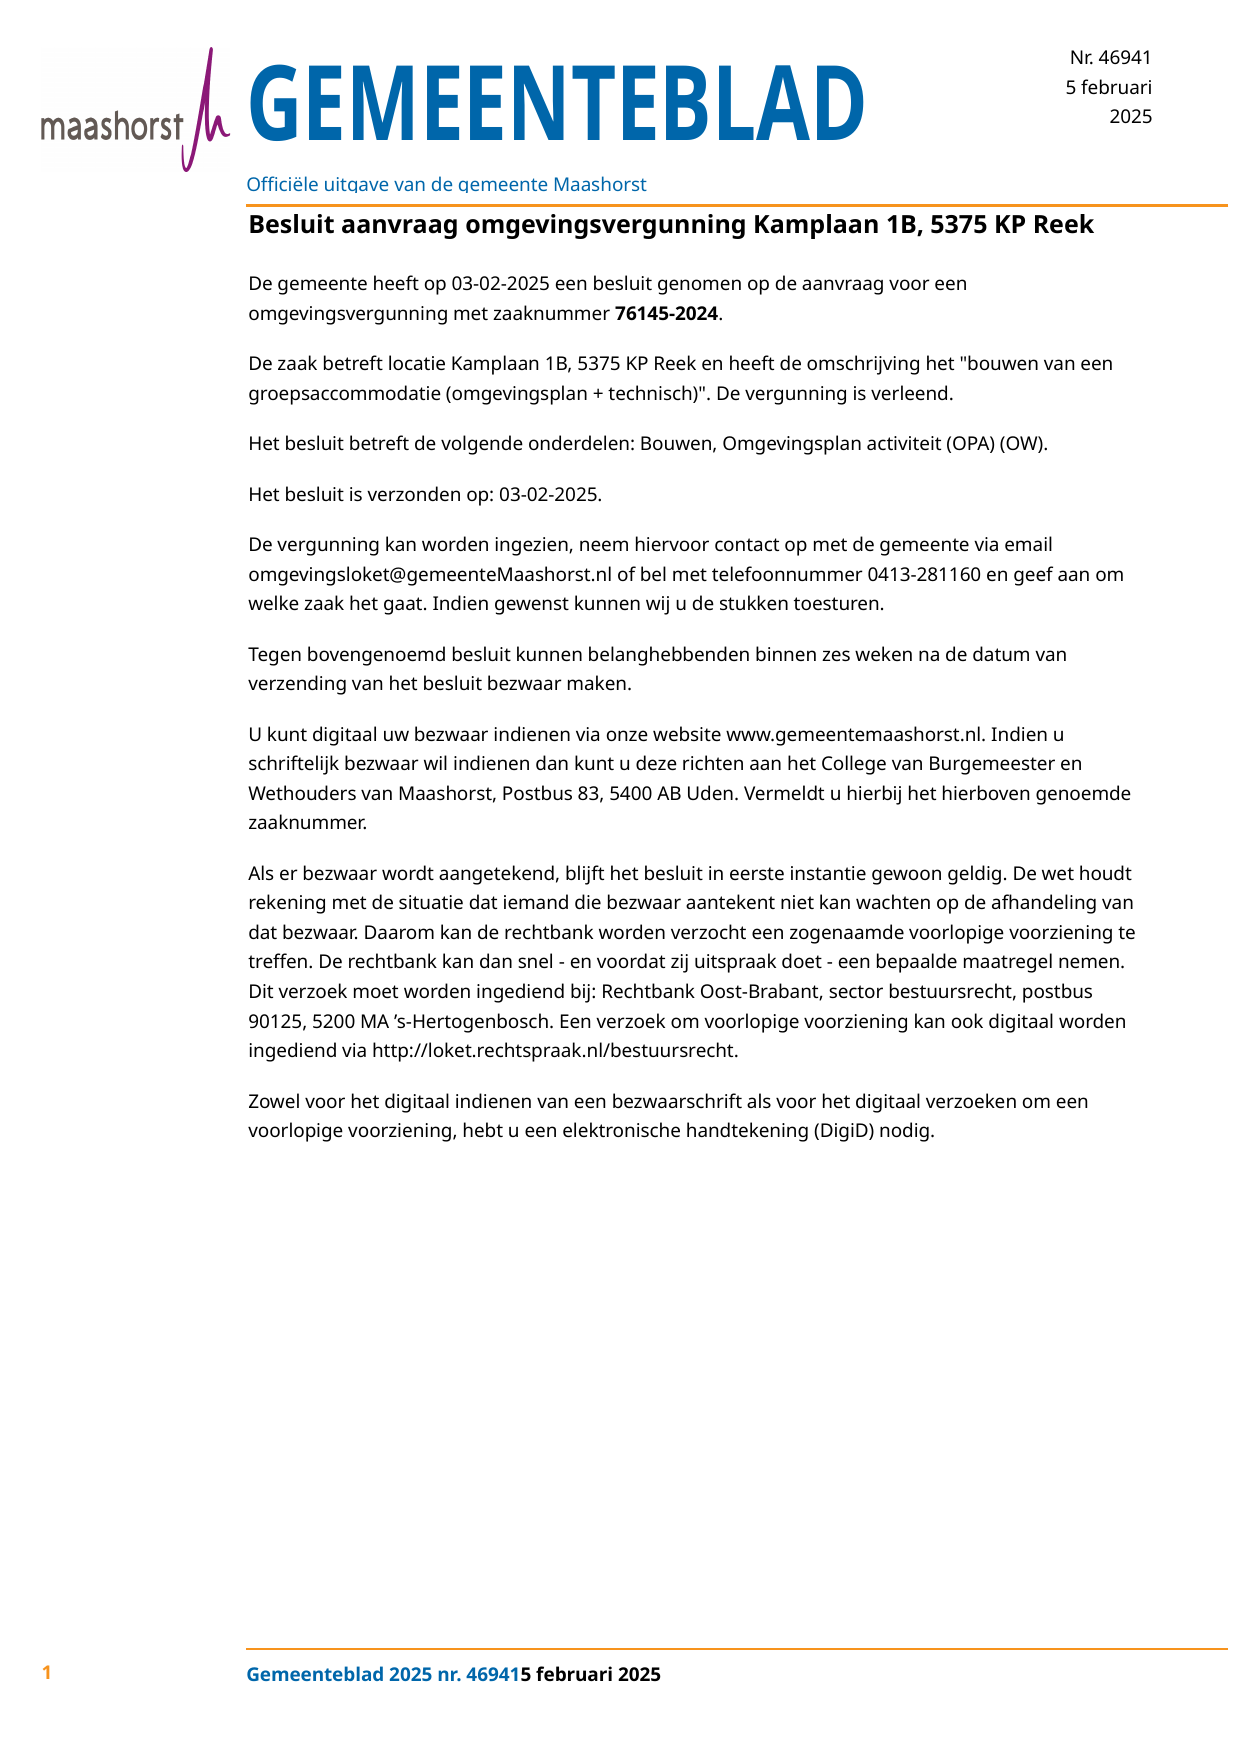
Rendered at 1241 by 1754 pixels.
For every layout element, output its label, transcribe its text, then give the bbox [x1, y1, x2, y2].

text De vergunning kan worden ingezien, neem hiervoor contact op met de gemeente via email omgevingsloket@gemeenteMaashorst.nl of bel met telefoonnummer 0413-281160 en geef aan om welke zaak het gaat. Indien gewenst kunnen wij u de stukken toesturen. [248, 531, 1152, 616]
text Zowel voor het digitaal indienen van een bezwaarschrift als voor het digitaal verzoeken om een voorlopige voorziening, hebt u een elektronische handtekening (DigiD) nodig. [248, 1088, 1152, 1143]
text Tegen bovengenoemd besluit kunnen belanghebbenden binnen zes weken na de datum van verzending van het besluit bezwaar maken. [248, 641, 1152, 696]
picture [41, 47, 231, 172]
text U kunt digitaal uw bezwaar indienen via onze website www.gemeentemaashorst.nl. Indien u schriftelijk bezwaar wil indienen dan kunt u deze richten aan het College van Burgemeester en Wethouders van Maashorst, Postbus 83, 5400 AB Uden. Vermeldt u hierbij het hierboven genoemde zaaknummer. [248, 721, 1152, 835]
text Het besluit betreft de volgende onderdelen: Bouwen, Omgevingsplan activiteit (OPA) (OW). [248, 430, 1152, 456]
text Het besluit is verzonden op: 03-02-2025. [248, 481, 1152, 506]
text De gemeente heeft op 03-02-2025 een besluit genomen op de aanvraag voor een omgevingsvergunning met zaaknummer 76145-2024. [248, 270, 1152, 326]
text Besluit aanvraag omgevingsvergunning Kamplaan 1B, 5375 KP Reek [248, 207, 1152, 241]
text De zaak betreft locatie Kamplaan 1B, 5375 KP Reek en heeft de omschrijving het "bouwen van een groepsaccommodatie (omgevingsplan + technisch)". De vergunning is verleend. [248, 350, 1152, 406]
text Als er bezwaar wordt aangetekend, blijft het besluit in eerste instantie gewoon geldig. De wet houdt rekening met de situatie dat iemand die bezwaar aantekent niet kan wachten op de afhandeling van dat bezwaar. Daarom kan de rechtbank worden verzocht een zogenaamde voorlopige voorziening te treffen. De rechtbank kan dan snel - en voordat zij uitspraak doet - een bepaalde maatregel nemen. Dit verzoek moet worden ingediend bij: Rechtbank Oost-Brabant, sector bestuursrecht, postbus 90125, 5200 MA ’s-Hertogenbosch. Een verzoek om voorlopige voorziening kan ook digitaal worden ingediend via http://loket.rechtspraak.nl/bestuursrecht. [248, 860, 1152, 1063]
